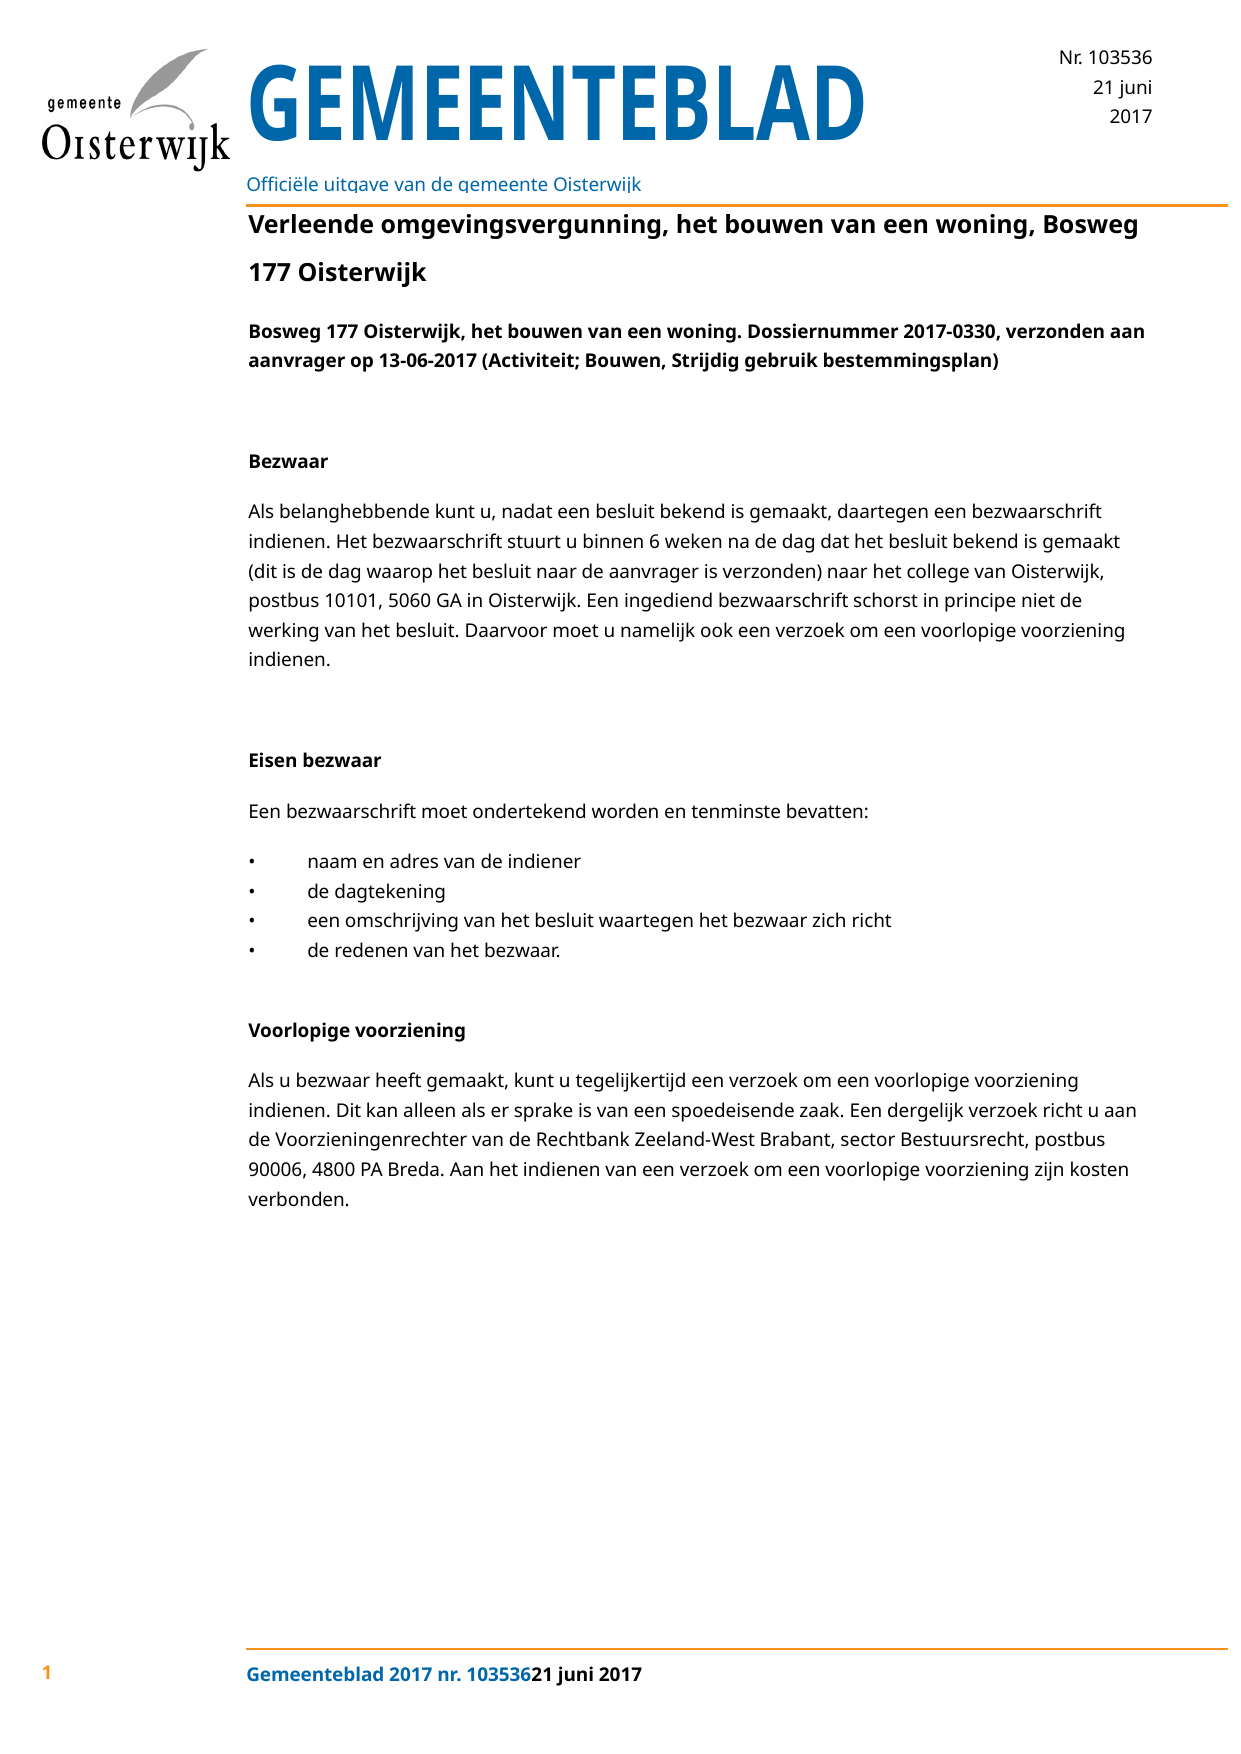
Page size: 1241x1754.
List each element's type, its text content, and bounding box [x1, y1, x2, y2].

text Een bezwaarschrift moet ondertekend worden en tenminste bevatten: [248, 798, 1152, 824]
text Als belanghebbende kunt u, nadat een besluit bekend is gemaakt, daartegen een bezwaarschrift indienen. Het bezwaarschrift stuurt u binnen 6 weken na de dag dat het besluit bekend is gemaakt (dit is de dag waarop het besluit naar de aanvrager is verzonden) naar het college van Oisterwijk, postbus 10101, 5060 GA in Oisterwijk. Een ingediend bezwaarschrift schorst in principe niet de werking van het besluit. Daarvoor moet u namelijk ook een verzoek om een voorlopige voorziening indienen. [248, 499, 1152, 672]
list de redenen van het bezwaar. [248, 937, 1152, 963]
text Bosweg 177 Oisterwijk, het bouwen van een woning. Dossiernummer 2017-0330, verzonden aan aanvrager op 13-06-2017 (Activiteit; Bouwen, Strijdig gebruik bestemmingsplan) [248, 318, 1152, 373]
list naam en adres van de indiener [248, 848, 1152, 874]
text Als u bezwaar heeft gemaakt, kunt u tegelijkertijd een verzoek om een voorlopige voorziening indienen. Dit kan alleen als er sprake is van een spoedeisende zaak. Een dergelijk verzoek richt u aan de Voorzieningenrechter van de Rechtbank Zeeland-West Brabant, sector Bestuursrecht, postbus 90006, 4800 PA Breda. Aan het indienen van een verzoek om een voorlopige voorziening zijn kosten verbonden. [248, 1067, 1152, 1212]
text Voorlopige voorziening [248, 1017, 1152, 1043]
text Eisen bezwaar [248, 747, 1152, 773]
text Bezwaar [248, 448, 1152, 474]
text Verleende omgevingsvergunning, het bouwen van een woning, Bosweg 177 Oisterwijk [248, 207, 1152, 288]
list een omschrijving van het besluit waartegen het bezwaar zich richt [248, 907, 1152, 933]
picture [41, 47, 231, 172]
list de dagtekening [248, 878, 1152, 904]
